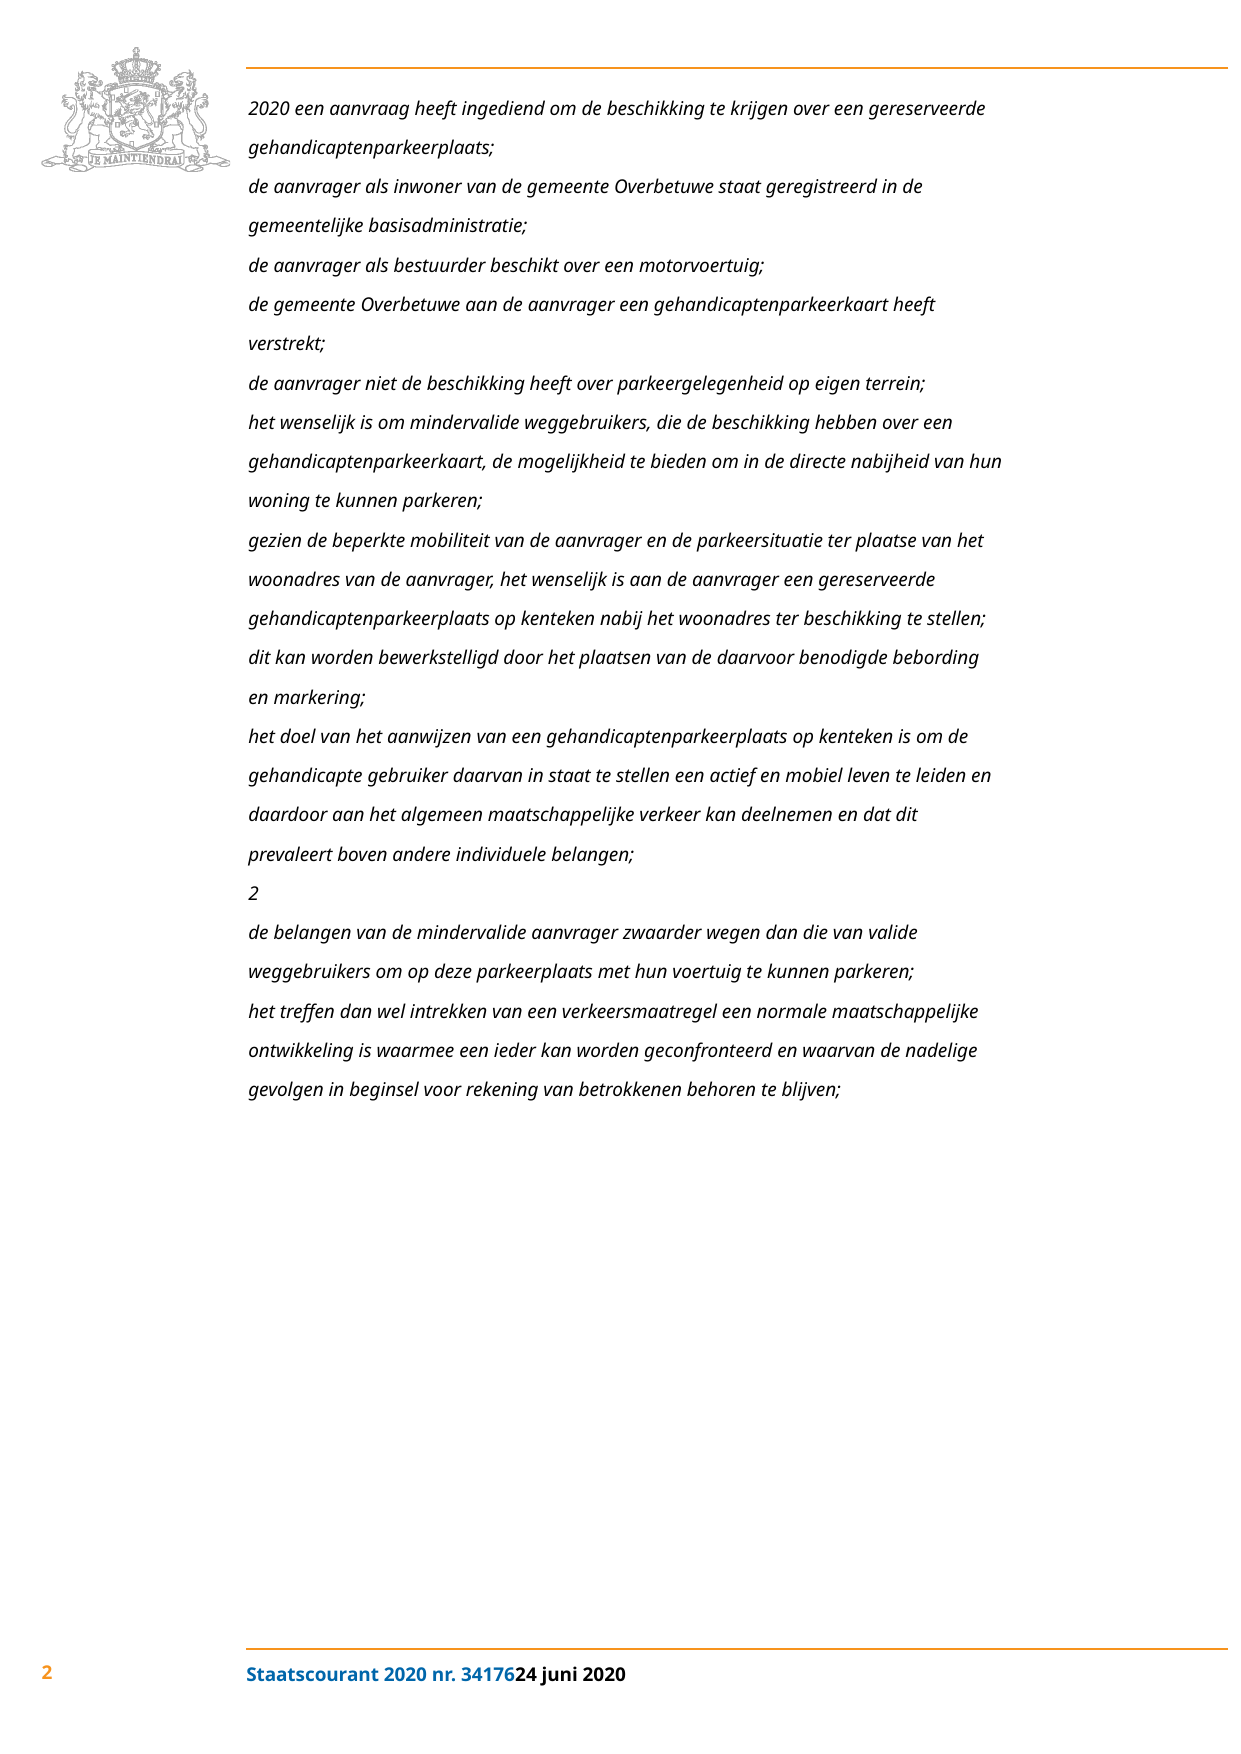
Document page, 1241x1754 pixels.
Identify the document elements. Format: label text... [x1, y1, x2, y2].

text gevolgen in beginsel voor rekening van betrokkenen behoren te blijven; [248, 1077, 1152, 1102]
text 2020 een aanvraag heeft ingediend om de beschikking te krijgen over een gereserveerde [248, 95, 1152, 121]
text de aanvrager als inwoner van de gemeente Overbetuwe staat geregistreerd in de [248, 173, 1152, 199]
text verstrekt; [248, 330, 1152, 356]
text gehandicaptenparkeerplaats; [248, 134, 1152, 160]
text gezien de beperkte mobiliteit van de aanvrager en de parkeersituatie ter plaatse van het [248, 527, 1152, 552]
text prevaleert boven andere individuele belangen; [248, 841, 1152, 867]
text weggebruikers om op deze parkeerplaats met hun voertuig te kunnen parkeren; [248, 959, 1152, 984]
text gehandicaptenparkeerkaart, de mogelijkheid te bieden om in de directe nabijheid van hun [248, 448, 1152, 474]
text de aanvrager als bestuurder beschikt over een motorvoertuig; [248, 252, 1152, 278]
text de belangen van de mindervalide aanvrager zwaarder wegen dan die van valide [248, 919, 1152, 945]
text daardoor aan het algemeen maatschappelijke verkeer kan deelnemen en dat dit [248, 802, 1152, 827]
text en markering; [248, 684, 1152, 709]
text woning te kunnen parkeren; [248, 487, 1152, 513]
text gehandicapte gebruiker daarvan in staat te stellen een actief en mobiel leven te leiden en [248, 762, 1152, 788]
text ontwikkeling is waarmee een ieder kan worden geconfronteerd en waarvan de nadelige [248, 1037, 1152, 1063]
picture [41, 47, 231, 172]
text gehandicaptenparkeerplaats op kenteken nabij het woonadres ter beschikking te stellen; [248, 605, 1152, 631]
text de gemeente Overbetuwe aan de aanvrager een gehandicaptenparkeerkaart heeft [248, 291, 1152, 317]
text gemeentelijke basisadministratie; [248, 213, 1152, 238]
text het wenselijk is om mindervalide weggebruikers, die de beschikking hebben over een [248, 409, 1152, 435]
text de aanvrager niet de beschikking heeft over parkeergelegenheid op eigen terrein; [248, 370, 1152, 395]
text het treffen dan wel intrekken van een verkeersmaatregel een normale maatschappelijke [248, 998, 1152, 1024]
text woonadres van de aanvrager, het wenselijk is aan de aanvrager een gereserveerde [248, 566, 1152, 592]
text dit kan worden bewerkstelligd door het plaatsen van de daarvoor benodigde bebording [248, 644, 1152, 670]
text het doel van het aanwijzen van een gehandicaptenparkeerplaats op kenteken is om de [248, 723, 1152, 749]
text 2 [248, 880, 1152, 906]
